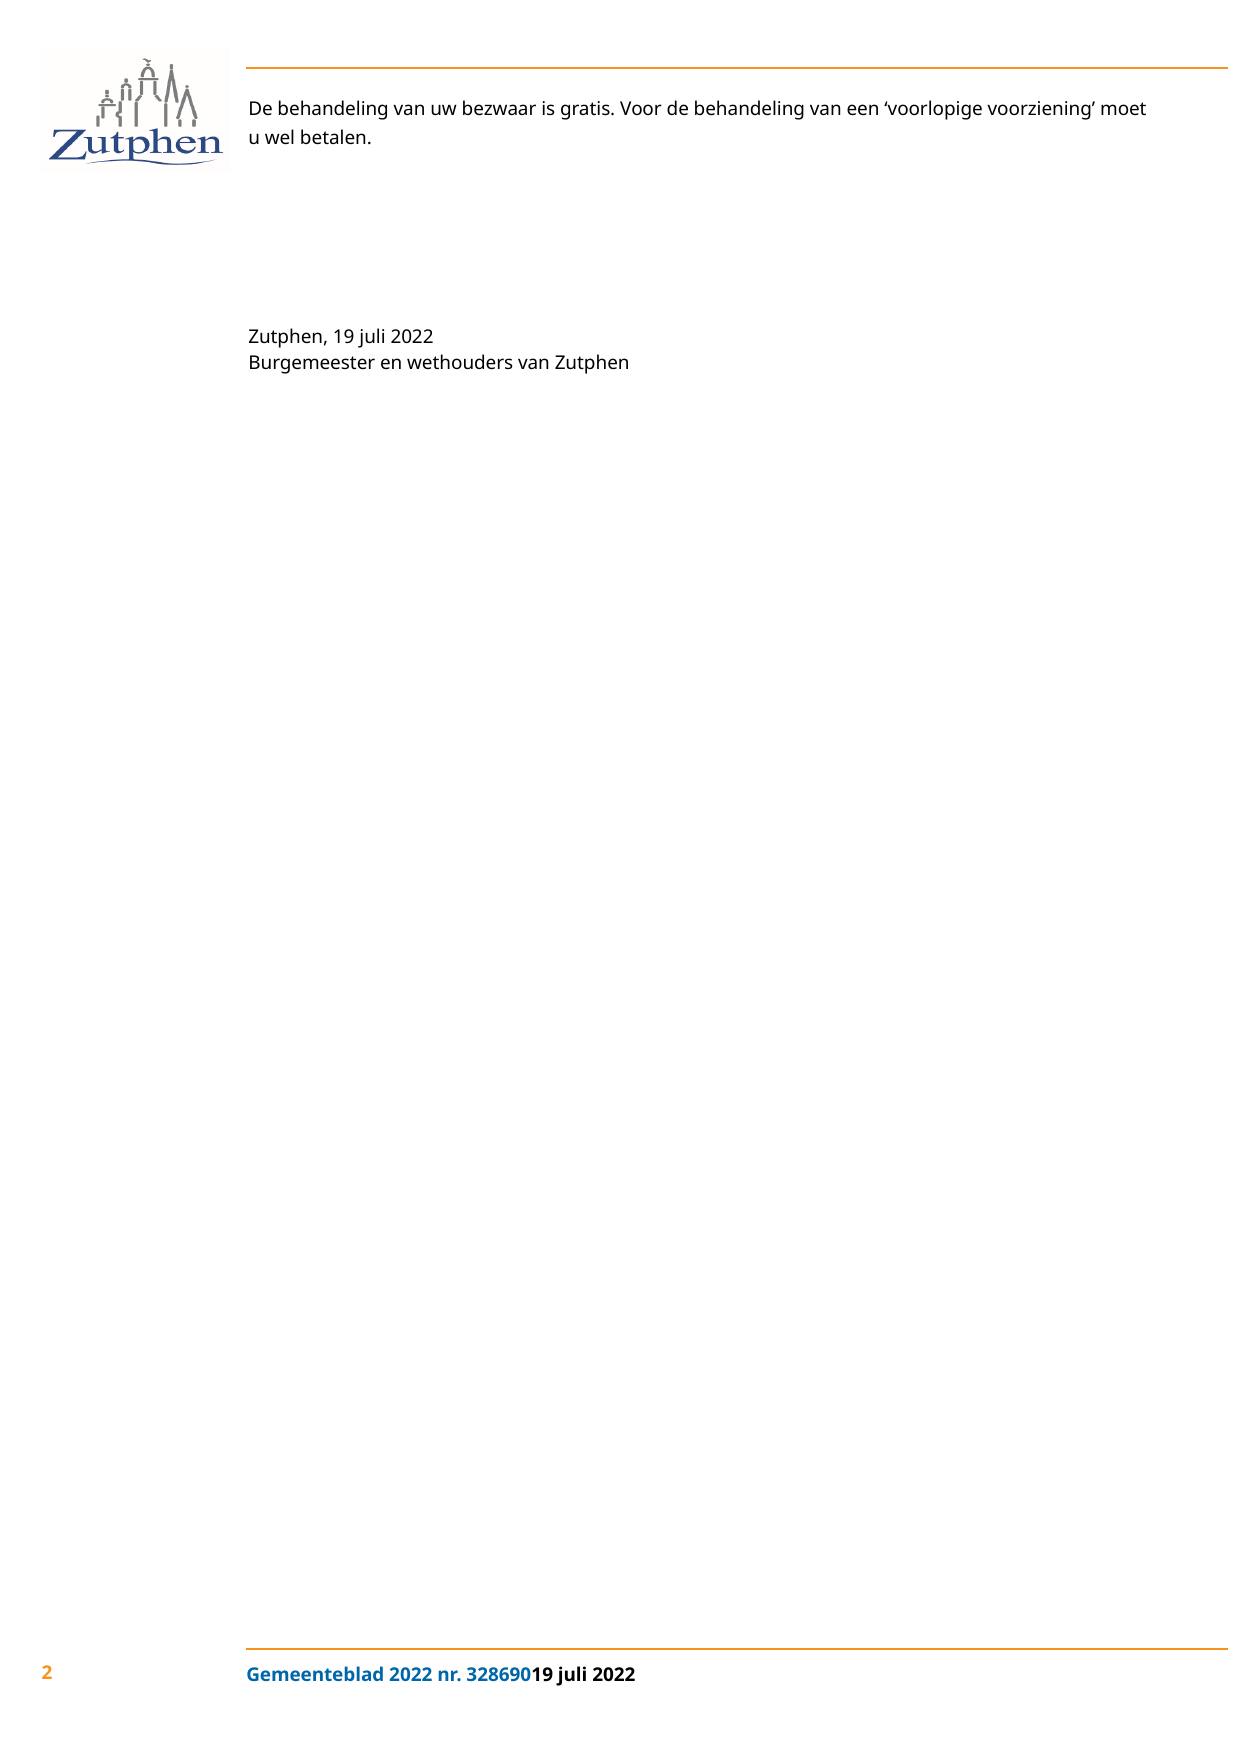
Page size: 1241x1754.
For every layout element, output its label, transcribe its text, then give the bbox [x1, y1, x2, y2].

text Zutphen, 19 juli 2022 [248, 323, 1152, 349]
text De behandeling van uw bezwaar is gratis. Voor de behandeling van een ‘voorlopige voorziening’ moet u wel betalen. [248, 95, 1152, 150]
text Burgemeester en wethouders van Zutphen [248, 349, 1152, 375]
picture [41, 47, 231, 172]
